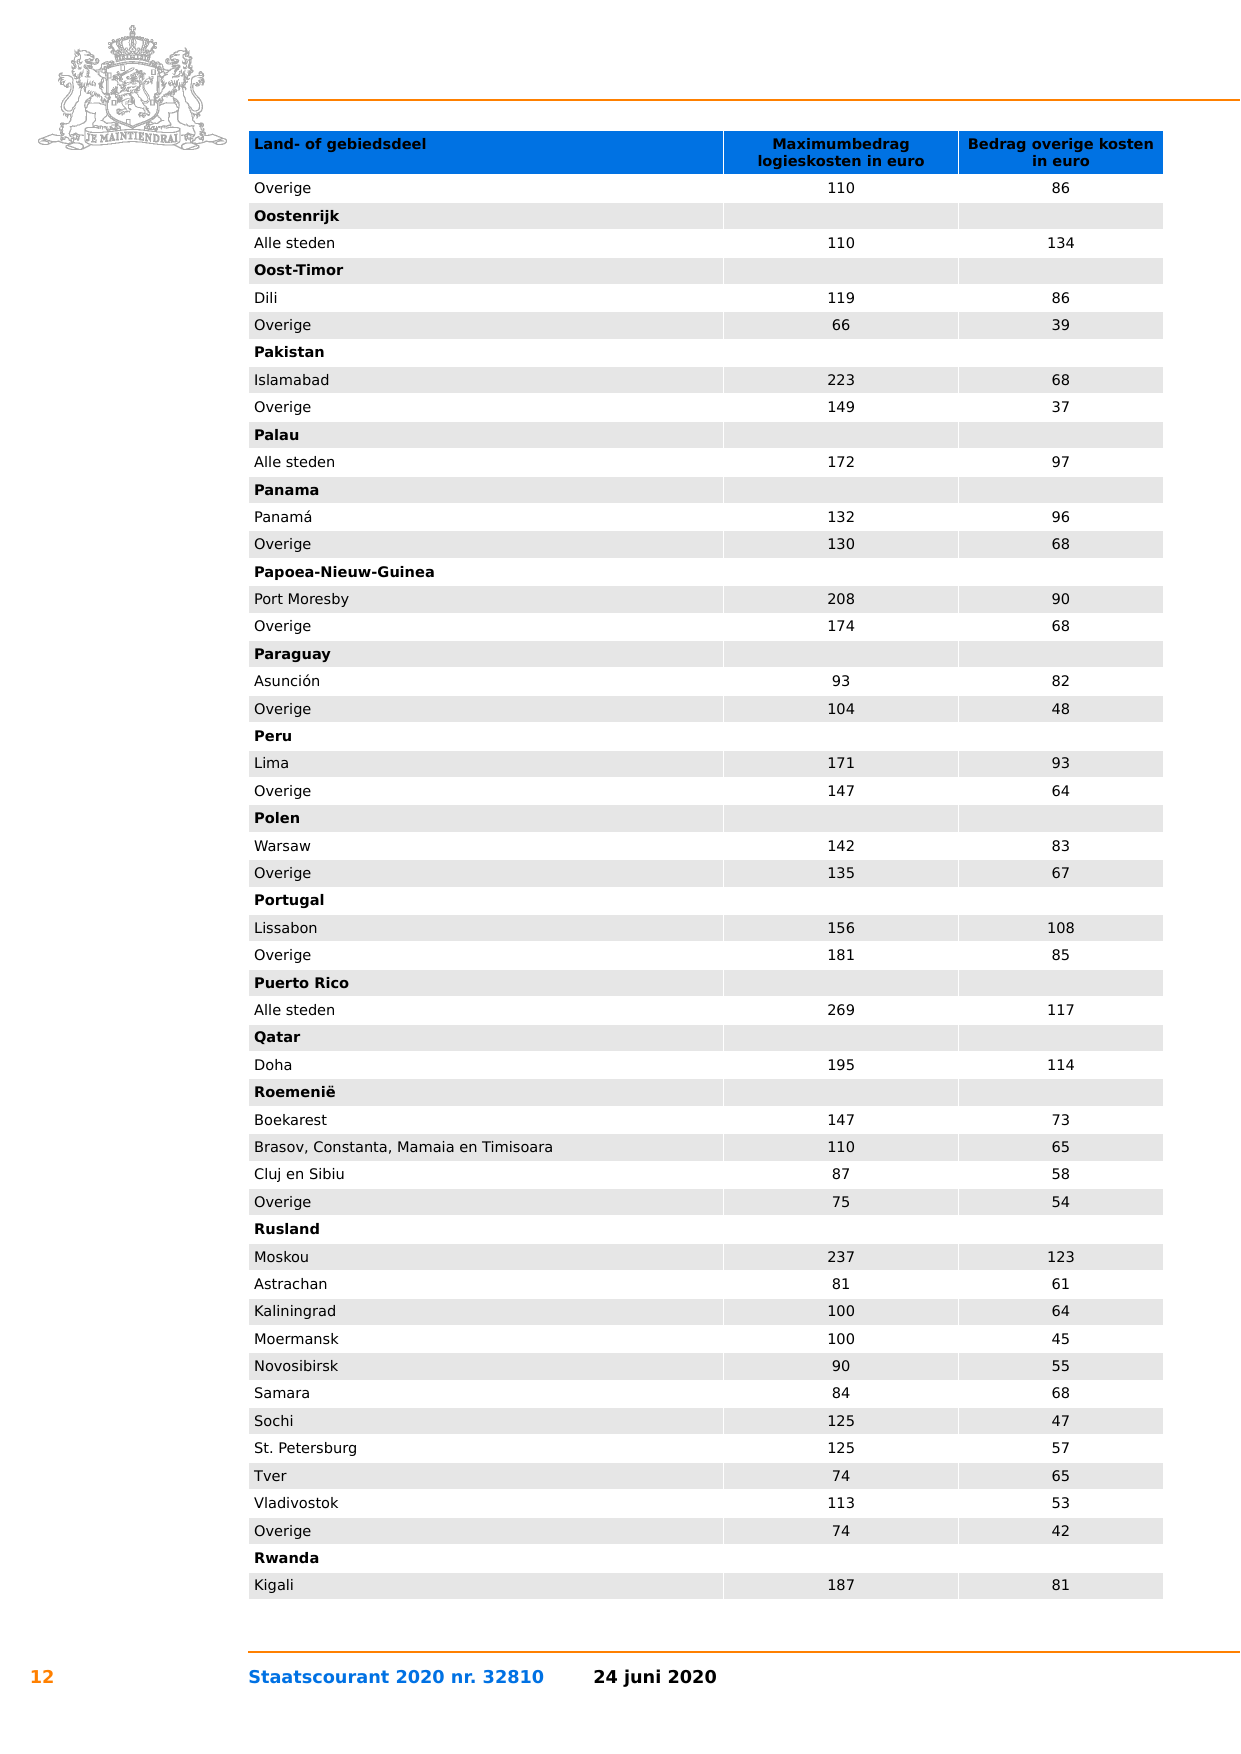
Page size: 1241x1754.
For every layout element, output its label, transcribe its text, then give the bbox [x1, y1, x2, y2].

table_cell Oost-Timor [249, 258, 723, 284]
table_cell 90 [724, 1353, 958, 1380]
table_cell St. Petersburg [249, 1436, 723, 1462]
table_cell [959, 422, 1163, 448]
table_cell [724, 641, 958, 667]
table_cell Panama [249, 477, 723, 503]
table_cell Overige [249, 1189, 723, 1215]
table_cell 181 [724, 943, 958, 969]
table_cell [724, 723, 958, 749]
table_cell 74 [724, 1463, 958, 1489]
table_cell 187 [724, 1573, 958, 1599]
table_header Bedrag overige kosten in euro [959, 131, 1163, 174]
table_cell 104 [724, 696, 958, 722]
table_cell Alle steden [249, 230, 723, 256]
table_cell Puerto Rico [249, 970, 723, 996]
table_cell Warsaw [249, 833, 723, 859]
table_cell [959, 1079, 1163, 1106]
table_cell [959, 723, 1163, 749]
table_cell Moermansk [249, 1326, 723, 1352]
table_cell [724, 422, 958, 448]
table_cell Roemenië [249, 1079, 723, 1106]
table_cell Lissabon [249, 915, 723, 941]
table_cell 58 [959, 1162, 1163, 1188]
table_cell Rusland [249, 1216, 723, 1243]
table_cell 37 [959, 395, 1163, 421]
table_cell 64 [959, 1299, 1163, 1325]
table_cell 110 [724, 1134, 958, 1161]
table_cell Sochi [249, 1408, 723, 1434]
table_cell 81 [959, 1573, 1163, 1599]
table_cell 237 [724, 1244, 958, 1270]
table_cell [959, 805, 1163, 832]
table_cell 90 [959, 586, 1163, 613]
table_cell 55 [959, 1353, 1163, 1380]
table_cell 195 [724, 1052, 958, 1078]
table_cell 65 [959, 1134, 1163, 1161]
table_cell Overige [249, 614, 723, 640]
table_cell Overige [249, 531, 723, 558]
table_cell 113 [724, 1490, 958, 1517]
table_cell 130 [724, 531, 958, 558]
table_cell 172 [724, 449, 958, 476]
table_cell Moskou [249, 1244, 723, 1270]
table_cell Port Moresby [249, 586, 723, 613]
table_header Land- of gebiedsdeel [249, 131, 723, 174]
table_cell 134 [959, 230, 1163, 256]
table_cell 93 [959, 751, 1163, 777]
table_cell Kigali [249, 1573, 723, 1599]
table_cell 81 [724, 1271, 958, 1297]
table_cell 57 [959, 1436, 1163, 1462]
table_cell Panamá [249, 504, 723, 530]
table_cell Palau [249, 422, 723, 448]
table_cell Astrachan [249, 1271, 723, 1297]
table_cell Pakistan [249, 340, 723, 366]
table_cell Overige [249, 395, 723, 421]
table_cell 208 [724, 586, 958, 613]
table_cell Novosibirsk [249, 1353, 723, 1380]
table_cell 123 [959, 1244, 1163, 1270]
table_cell Lima [249, 751, 723, 777]
table_cell Samara [249, 1381, 723, 1407]
table_cell Asunción [249, 669, 723, 695]
table_cell Alle steden [249, 449, 723, 476]
table_cell 48 [959, 696, 1163, 722]
table_cell Islamabad [249, 367, 723, 393]
table_cell Dili [249, 285, 723, 311]
table_cell 100 [724, 1299, 958, 1325]
table_cell [959, 559, 1163, 585]
table_cell [724, 340, 958, 366]
table_header Maximumbedrag logieskosten in euro [724, 131, 958, 174]
table_cell 142 [724, 833, 958, 859]
table_cell 110 [724, 230, 958, 256]
table_cell [724, 1545, 958, 1571]
table_cell Paraguay [249, 641, 723, 667]
table_cell 135 [724, 860, 958, 887]
table_cell [724, 888, 958, 914]
table_cell 110 [724, 175, 958, 202]
table_cell 93 [724, 669, 958, 695]
table_cell Overige [249, 860, 723, 887]
table_cell Cluj en Sibiu [249, 1162, 723, 1188]
table_cell [959, 340, 1163, 366]
table_cell Overige [249, 312, 723, 339]
table_cell 125 [724, 1408, 958, 1434]
table_cell 86 [959, 175, 1163, 202]
table_cell 68 [959, 367, 1163, 393]
table_cell 86 [959, 285, 1163, 311]
table_cell Vladivostok [249, 1490, 723, 1517]
table_cell 97 [959, 449, 1163, 476]
table_cell 64 [959, 778, 1163, 804]
table_cell 119 [724, 285, 958, 311]
table_cell 147 [724, 1107, 958, 1133]
table_cell 114 [959, 1052, 1163, 1078]
table_cell 54 [959, 1189, 1163, 1215]
table_cell Overige [249, 175, 723, 202]
table_cell 73 [959, 1107, 1163, 1133]
table_cell Portugal [249, 888, 723, 914]
table_cell Rwanda [249, 1545, 723, 1571]
table_cell 74 [724, 1518, 958, 1544]
table_cell 223 [724, 367, 958, 393]
table_cell Alle steden [249, 997, 723, 1023]
table_cell 65 [959, 1463, 1163, 1489]
table_cell [724, 1216, 958, 1243]
table_cell [724, 203, 958, 229]
table_cell [724, 805, 958, 832]
table_cell 84 [724, 1381, 958, 1407]
table_cell [724, 970, 958, 996]
table_cell 156 [724, 915, 958, 941]
picture [38, 25, 227, 150]
table_cell 67 [959, 860, 1163, 887]
table_cell 174 [724, 614, 958, 640]
table_cell Brasov, Constanta, Mamaia en Timisoara [249, 1134, 723, 1161]
table_cell Qatar [249, 1025, 723, 1051]
table_cell 85 [959, 943, 1163, 969]
table_cell 66 [724, 312, 958, 339]
table_cell 61 [959, 1271, 1163, 1297]
table_cell 75 [724, 1189, 958, 1215]
table_cell 147 [724, 778, 958, 804]
table_cell [959, 203, 1163, 229]
table_cell 87 [724, 1162, 958, 1188]
table_cell [724, 477, 958, 503]
table_cell 47 [959, 1408, 1163, 1434]
table_cell Overige [249, 1518, 723, 1544]
table_cell Doha [249, 1052, 723, 1078]
table_cell [724, 258, 958, 284]
table_cell 171 [724, 751, 958, 777]
table_cell 125 [724, 1436, 958, 1462]
table_cell 269 [724, 997, 958, 1023]
table_cell Polen [249, 805, 723, 832]
table_cell 42 [959, 1518, 1163, 1544]
table_cell 96 [959, 504, 1163, 530]
table_cell [959, 641, 1163, 667]
table_cell [959, 1025, 1163, 1051]
table_cell 68 [959, 1381, 1163, 1407]
table_cell 68 [959, 531, 1163, 558]
table_cell 108 [959, 915, 1163, 941]
table_cell [959, 258, 1163, 284]
table_cell Peru [249, 723, 723, 749]
table_cell [959, 477, 1163, 503]
table_cell [959, 888, 1163, 914]
table_cell Overige [249, 778, 723, 804]
table_cell Oostenrijk [249, 203, 723, 229]
table_cell 100 [724, 1326, 958, 1352]
table_cell 83 [959, 833, 1163, 859]
table_cell [724, 1025, 958, 1051]
table_cell 117 [959, 997, 1163, 1023]
table_cell Boekarest [249, 1107, 723, 1133]
table_cell [959, 970, 1163, 996]
table_cell 39 [959, 312, 1163, 339]
table_cell [724, 559, 958, 585]
table_cell 68 [959, 614, 1163, 640]
table_cell 132 [724, 504, 958, 530]
table_cell [959, 1545, 1163, 1571]
table_cell 82 [959, 669, 1163, 695]
table_cell 53 [959, 1490, 1163, 1517]
table_cell Overige [249, 696, 723, 722]
table_cell Tver [249, 1463, 723, 1489]
table_cell [724, 1079, 958, 1106]
table_cell Papoea-Nieuw-Guinea [249, 559, 723, 585]
table_cell 149 [724, 395, 958, 421]
table_cell Kaliningrad [249, 1299, 723, 1325]
table_cell [959, 1216, 1163, 1243]
table_cell 45 [959, 1326, 1163, 1352]
table_cell Overige [249, 943, 723, 969]
